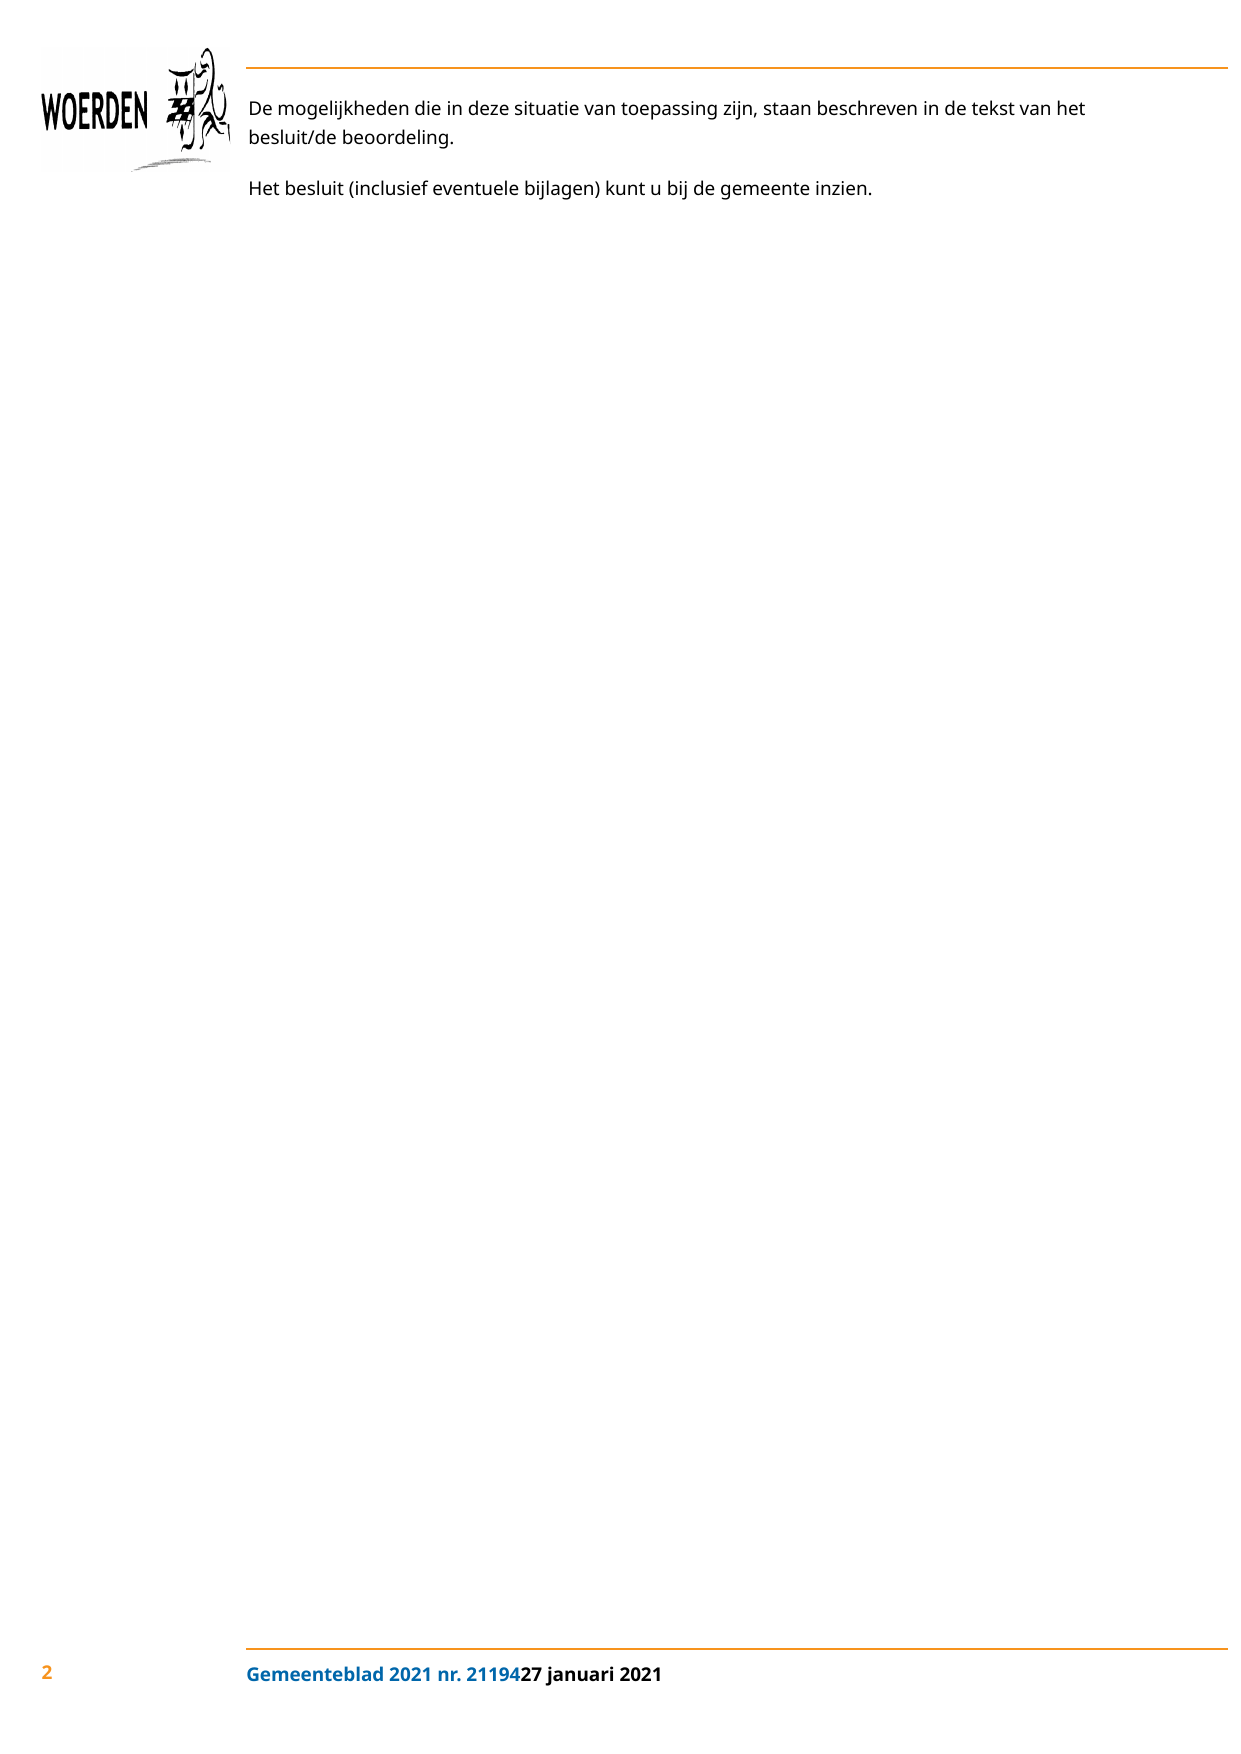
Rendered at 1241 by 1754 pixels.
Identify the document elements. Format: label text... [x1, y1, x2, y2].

text Het besluit (inclusief eventuele bijlagen) kunt u bij de gemeente inzien. [248, 175, 1152, 201]
picture [41, 47, 231, 172]
text De mogelijkheden die in deze situatie van toepassing zijn, staan beschreven in de tekst van het besluit/de beoordeling. [248, 95, 1152, 150]
